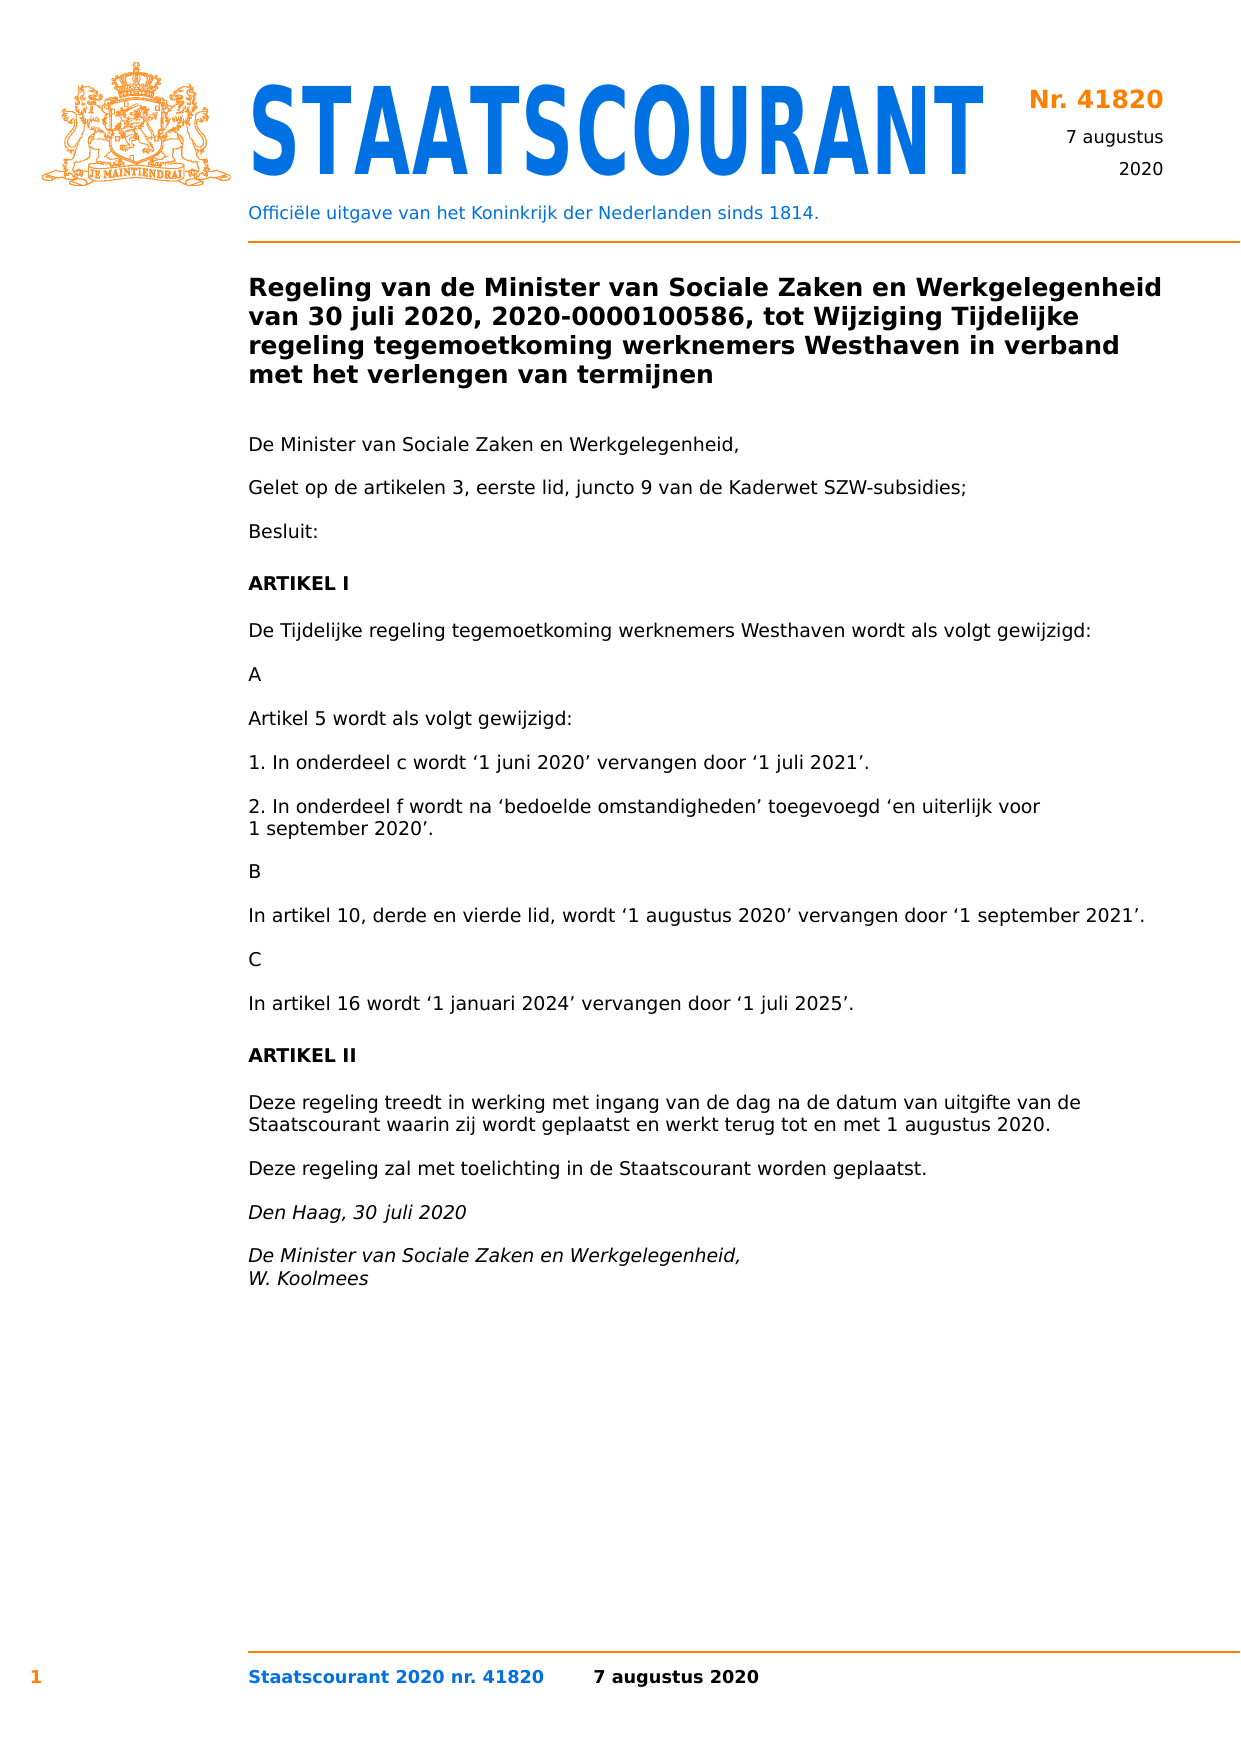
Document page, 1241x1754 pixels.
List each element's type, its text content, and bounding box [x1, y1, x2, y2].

table_header STAATSCOURANT [248, 62, 998, 203]
text In artikel 10, derde en vierde lid, wordt ‘1 augustus 2020’ vervangen door ‘1 september 2021’. [248, 905, 1163, 927]
text De Minister van Sociale Zaken en Werkgelegenheid, W. Koolmees [248, 1245, 1163, 1289]
text Deze regeling zal met toelichting in de Staatscourant worden geplaatst. [248, 1158, 1163, 1180]
table_cell 2020 [998, 153, 1240, 203]
text Gelet op de artikelen 3, eerste lid, juncto 9 van de Kaderwet SZW-subsidies; [248, 477, 1163, 499]
text In artikel 16 wordt ‘1 januari 2024’ vervangen door ‘1 juli 2025’. [248, 993, 1163, 1015]
text Den Haag, 30 juli 2020 [248, 1202, 1163, 1223]
table_header Nr. 41820 [998, 62, 1240, 121]
text Besluit: [248, 521, 1163, 543]
text B [248, 861, 1163, 883]
subtitle ARTIKEL I [248, 573, 1163, 595]
text A [248, 664, 1163, 686]
text 1. In onderdeel c wordt ‘1 juni 2020’ vervangen door ‘1 juli 2021’. [248, 752, 1163, 774]
table_cell 7 augustus [998, 121, 1240, 153]
text De Minister van Sociale Zaken en Werkgelegenheid, [248, 433, 1163, 455]
subtitle Regeling van de Minister van Sociale Zaken en Werkgelegenheid van 30 juli 2020, 2020-0000100586, tot Wijziging Tijdelijke regeling tegemoetkoming werknemers Westhaven in verband met het verlengen van termijnen [248, 273, 1163, 390]
text 2. In onderdeel f wordt na ‘bedoelde omstandigheden’ toegevoegd ‘en uiterlijk voor 1 september 2020’. [248, 796, 1163, 839]
table_header [25, 62, 248, 241]
picture [41, 62, 231, 186]
table_cell Officiële uitgave van het Koninkrijk der Nederlanden sinds 1814. [248, 203, 1240, 241]
text De Tijdelijke regeling tegemoetkoming werknemers Westhaven wordt als volgt gewijzigd: [248, 620, 1163, 642]
subtitle ARTIKEL II [248, 1045, 1163, 1067]
text Deze regeling treedt in werking met ingang van de dag na de datum van uitgifte van de Staatscourant waarin zij wordt geplaatst en werkt terug tot en met 1 augustus 2020. [248, 1092, 1163, 1136]
text C [248, 949, 1163, 971]
text Artikel 5 wordt als volgt gewijzigd: [248, 708, 1163, 730]
